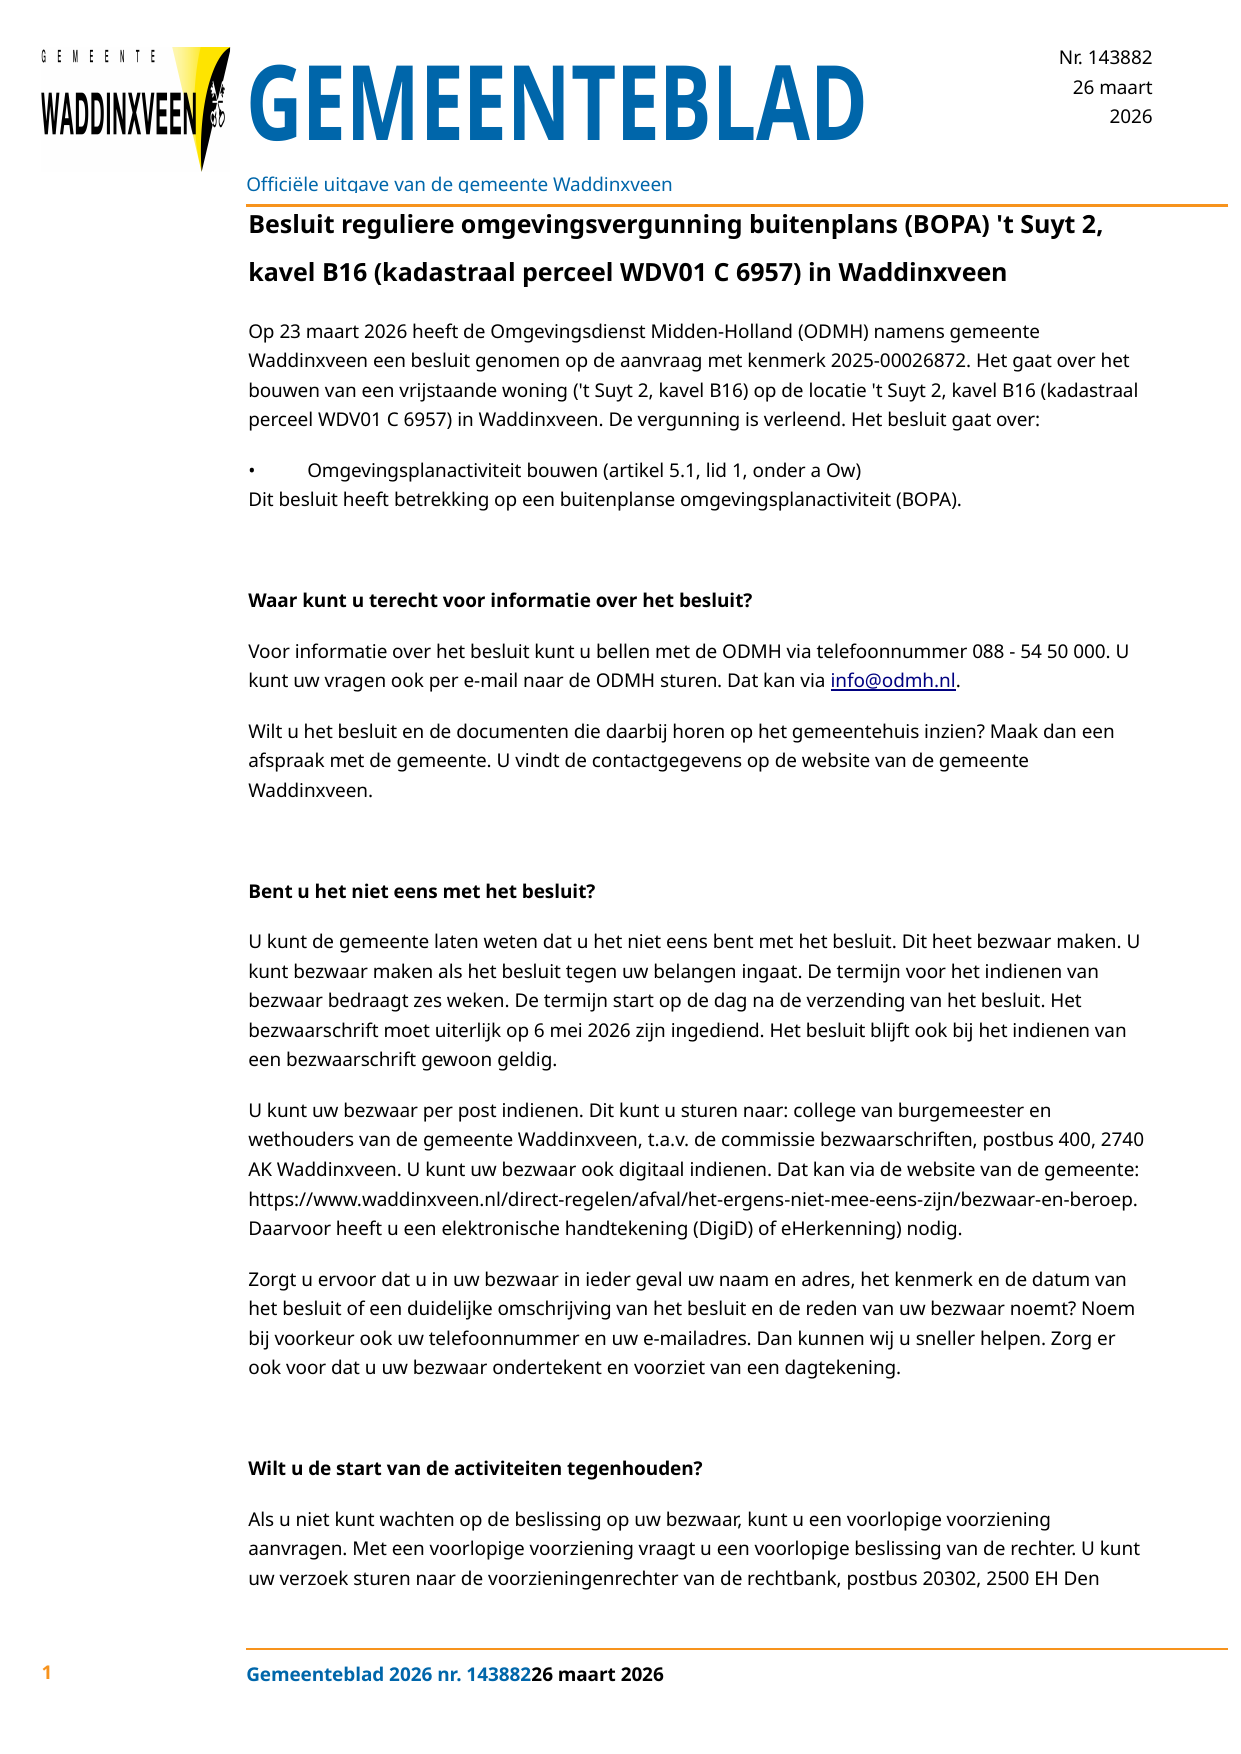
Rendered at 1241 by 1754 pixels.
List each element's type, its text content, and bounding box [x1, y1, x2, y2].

text Op 23 maart 2026 heeft de Omgevingsdienst Midden-Holland (ODMH) namens gemeente Waddinxveen een besluit genomen op de aanvraag met kenmerk 2025-00026872. Het gaat over het bouwen van een vrijstaande woning ('t Suyt 2, kavel B16) op de locatie 't Suyt 2, kavel B16 (kadastraal perceel WDV01 C 6957) in Waddinxveen. De vergunning is verleend. Het besluit gaat over: [248, 318, 1152, 432]
text Wilt u de start van de activiteiten tegenhouden? [248, 1455, 1152, 1481]
text Bent u het niet eens met het besluit? [248, 878, 1152, 904]
text Zorgt u ervoor dat u in uw bezwaar in ieder geval uw naam en adres, het kenmerk en de datum van het besluit of een duidelijke omschrijving van het besluit en de reden van uw bezwaar noemt? Noem bij voorkeur ook uw telefoonnummer en uw e-mailadres. Dan kunnen wij u sneller helpen. Zorg er ook voor dat u uw bezwaar ondertekent en voorziet van een dagtekening. [248, 1266, 1152, 1380]
text Waar kunt u terecht voor informatie over het besluit? [248, 587, 1152, 613]
text Als u niet kunt wachten op de beslissing op uw bezwaar, kunt u een voorlopige voorziening aanvragen. Met een voorlopige voorziening vraagt u een voorlopige beslissing van de rechter. U kunt uw verzoek sturen naar de voorzieningenrechter van de rechtbank, postbus 20302, 2500 EH Den [248, 1506, 1152, 1591]
picture [41, 47, 231, 172]
text U kunt de gemeente laten weten dat u het niet eens bent met het besluit. Dit heet bezwaar maken. U kunt bezwaar maken als het besluit tegen uw belangen ingaat. De termijn voor het indienen van bezwaar bedraagt zes weken. De termijn start op de dag na de verzending van het besluit. Het bezwaarschrift moet uiterlijk op 6 mei 2026 zijn ingediend. Het besluit blijft ook bij het indienen van een bezwaarschrift gewoon geldig. [248, 928, 1152, 1072]
text Wilt u het besluit en de documenten die daarbij horen op het gemeentehuis inzien? Maak dan een afspraak met de gemeente. U vindt de contactgegevens op de website van de gemeente Waddinxveen. [248, 718, 1152, 803]
list Omgevingsplanactiviteit bouwen (artikel 5.1, lid 1, onder a Ow) [248, 457, 1152, 483]
text Besluit reguliere omgevingsvergunning buitenplans (BOPA) 't Suyt 2, kavel B16 (kadastraal perceel WDV01 C 6957) in Waddinxveen [248, 207, 1152, 288]
text Voor informatie over het besluit kunt u bellen met de ODMH via telefoonnummer 088 - 54 50 000. U kunt uw vragen ook per e-mail naar de ODMH sturen. Dat kan via info@odmh.nl. [248, 638, 1152, 693]
text U kunt uw bezwaar per post indienen. Dit kunt u sturen naar: college van burgemeester en wethouders van de gemeente Waddinxveen, t.a.v. de commissie bezwaarschriften, postbus 400, 2740 AK Waddinxveen. U kunt uw bezwaar ook digitaal indienen. Dat kan via de website van de gemeente: https://www.waddinxveen.nl/direct-regelen/afval/het-ergens-niet-mee-eens-zijn/bezwaar-en-beroep. Daarvoor heeft u een elektronische handtekening (DigiD) of eHerkenning) nodig. [248, 1097, 1152, 1241]
text Dit besluit heeft betrekking op een buitenplanse omgevingsplanactiviteit (BOPA). [248, 487, 1152, 512]
